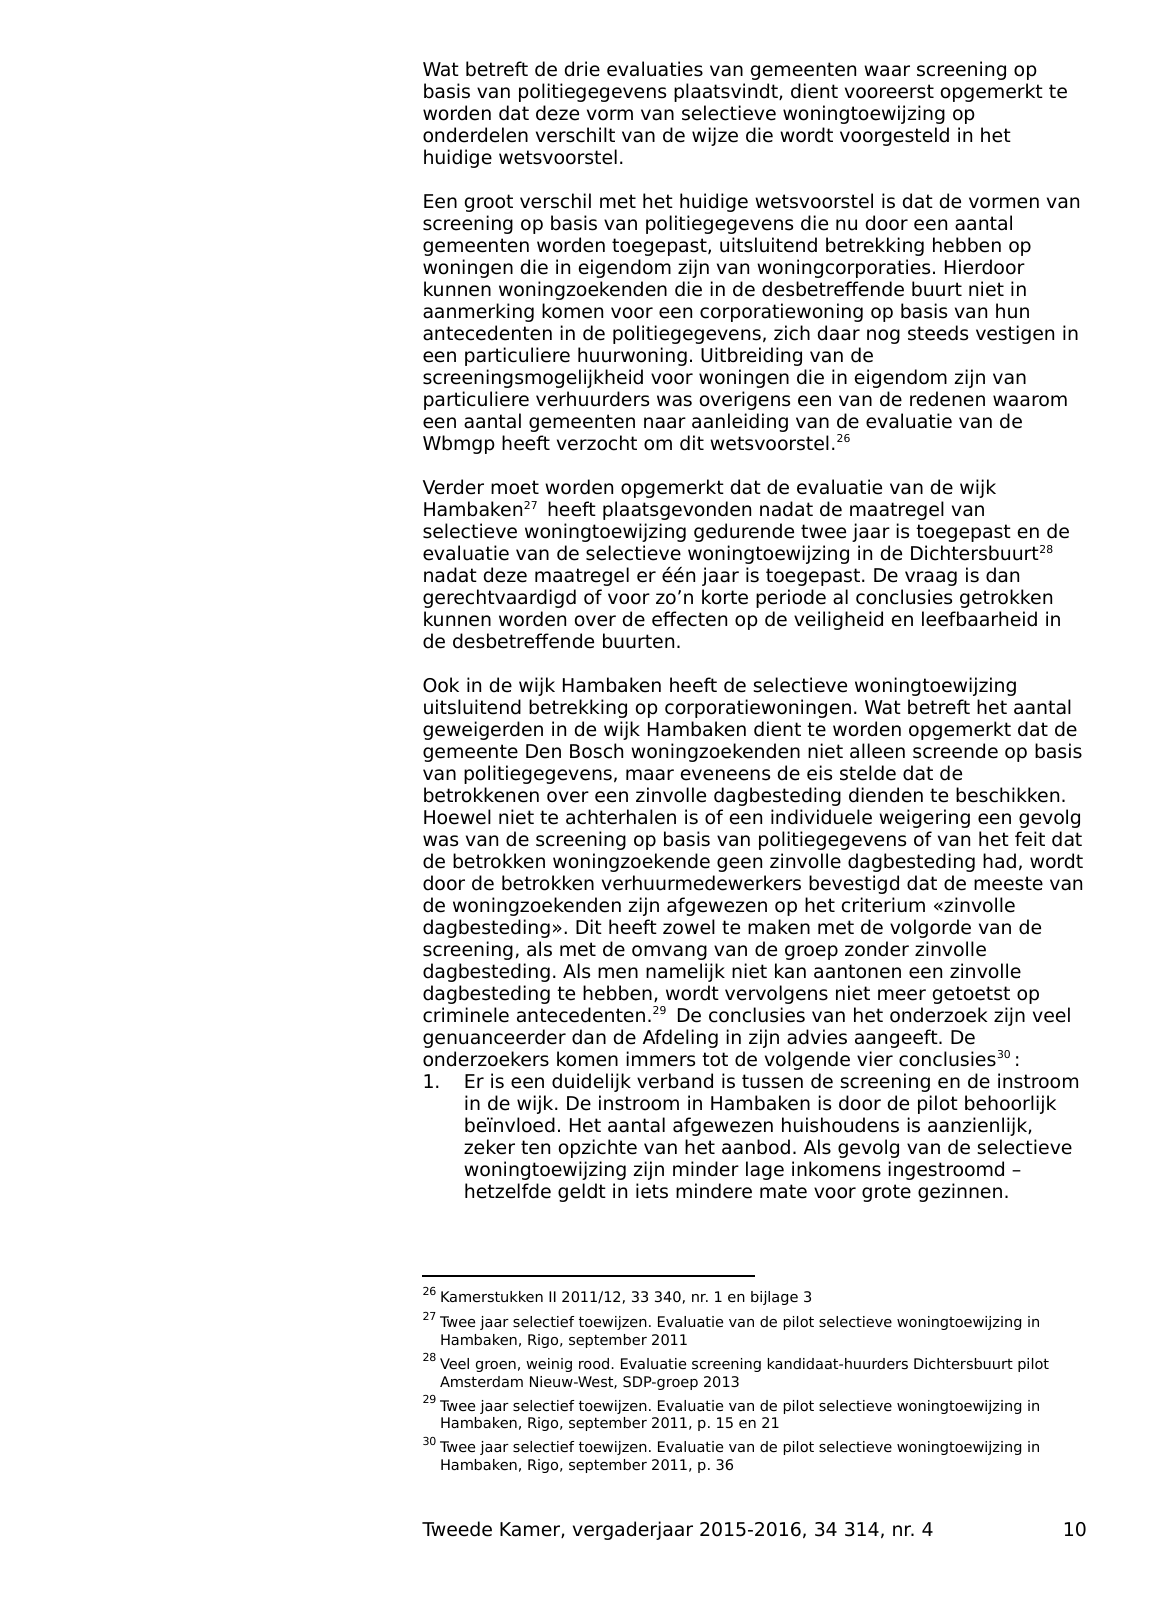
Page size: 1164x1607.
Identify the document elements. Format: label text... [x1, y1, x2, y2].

text Twee jaar selectief toewijzen. Evaluatie van de pilot selectieve woningtoewijzing in Hambaken, Rigo, september 2011, p. 36 [422, 1435, 1087, 1474]
text 1. Er is een duidelijk verband is tussen de screening en de instroom in de wijk. De instroom in Hambaken is door de pilot behoorlijk beïnvloed. Het aantal afgewezen huishoudens is aanzienlijk, zeker ten opzichte van het aanbod. Als gevolg van de selectieve woningtoewijzing zijn minder lage inkomens ingestroomd – hetzelfde geldt in iets mindere mate voor grote gezinnen. [422, 1071, 1087, 1203]
text Verder moet worden opgemerkt dat de evaluatie van de wijk Hambaken heeft plaatsgevonden nadat de maatregel van selectieve woningtoewijzing gedurende twee jaar is toegepast en de evaluatie van de selectieve woningtoewijzing in de Dichtersbuurt nadat deze maatregel er één jaar is toegepast. De vraag is dan gerechtvaardigd of voor zo’n korte periode al conclusies getrokken kunnen worden over de effecten op de veiligheid en leefbaarheid in de desbetreffende buurten. [422, 477, 1087, 653]
text Twee jaar selectief toewijzen. Evaluatie van de pilot selectieve woningtoewijzing in Hambaken, Rigo, september 2011, p. 15 en 21 [422, 1393, 1087, 1432]
text Twee jaar selectief toewijzen. Evaluatie van de pilot selectieve woningtoewijzing in Hambaken, Rigo, september 2011 [422, 1310, 1087, 1349]
text Kamerstukken II 2011/12, 33 340, nr. 1 en bijlage 3 [422, 1285, 1087, 1307]
text Ook in de wijk Hambaken heeft de selectieve woningtoewijzing uitsluitend betrekking op corporatiewoningen. Wat betreft het aantal geweigerden in de wijk Hambaken dient te worden opgemerkt dat de gemeente Den Bosch woningzoekenden niet alleen screende op basis van politiegegevens, maar eveneens de eis stelde dat de betrokkenen over een zinvolle dagbesteding dienden te beschikken. Hoewel niet te achterhalen is of een individuele weigering een gevolg was van de screening op basis van politiegegevens of van het feit dat de betrokken woningzoekende geen zinvolle dagbesteding had, wordt door de betrokken verhuurmedewerkers bevestigd dat de meeste van de woningzoekenden zijn afgewezen op het criterium «zinvolle dagbesteding». Dit heeft zowel te maken met de volgorde van de screening, als met de omvang van de groep zonder zinvolle dagbesteding. Als men namelijk niet kan aantonen een zinvolle dagbesteding te hebben, wordt vervolgens niet meer getoetst op criminele antecedenten. De conclusies van het onderzoek zijn veel genuanceerder dan de Afdeling in zijn advies aangeeft. De onderzoekers komen immers tot de volgende vier conclusies: [422, 675, 1087, 1071]
text Wat betreft de drie evaluaties van gemeenten waar screening op basis van politiegegevens plaatsvindt, dient vooreerst opgemerkt te worden dat deze vorm van selectieve woningtoewijzing op onderdelen verschilt van de wijze die wordt voorgesteld in het huidige wetsvoorstel. [422, 59, 1087, 169]
text Veel groen, weinig rood. Evaluatie screening kandidaat-huurders Dichtersbuurt pilot Amsterdam Nieuw-West, SDP-groep 2013 [422, 1352, 1087, 1391]
text Een groot verschil met het huidige wetsvoorstel is dat de vormen van screening op basis van politiegegevens die nu door een aantal gemeenten worden toegepast, uitsluitend betrekking hebben op woningen die in eigendom zijn van woningcorporaties. Hierdoor kunnen woningzoekenden die in de desbetreffende buurt niet in aanmerking komen voor een corporatiewoning op basis van hun antecedenten in de politiegegevens, zich daar nog steeds vestigen in een particuliere huurwoning. Uitbreiding van de screeningsmogelijkheid voor woningen die in eigendom zijn van particuliere verhuurders was overigens een van de redenen waarom een aantal gemeenten naar aanleiding van de evaluatie van de Wbmgp heeft verzocht om dit wetsvoorstel. [422, 191, 1087, 455]
